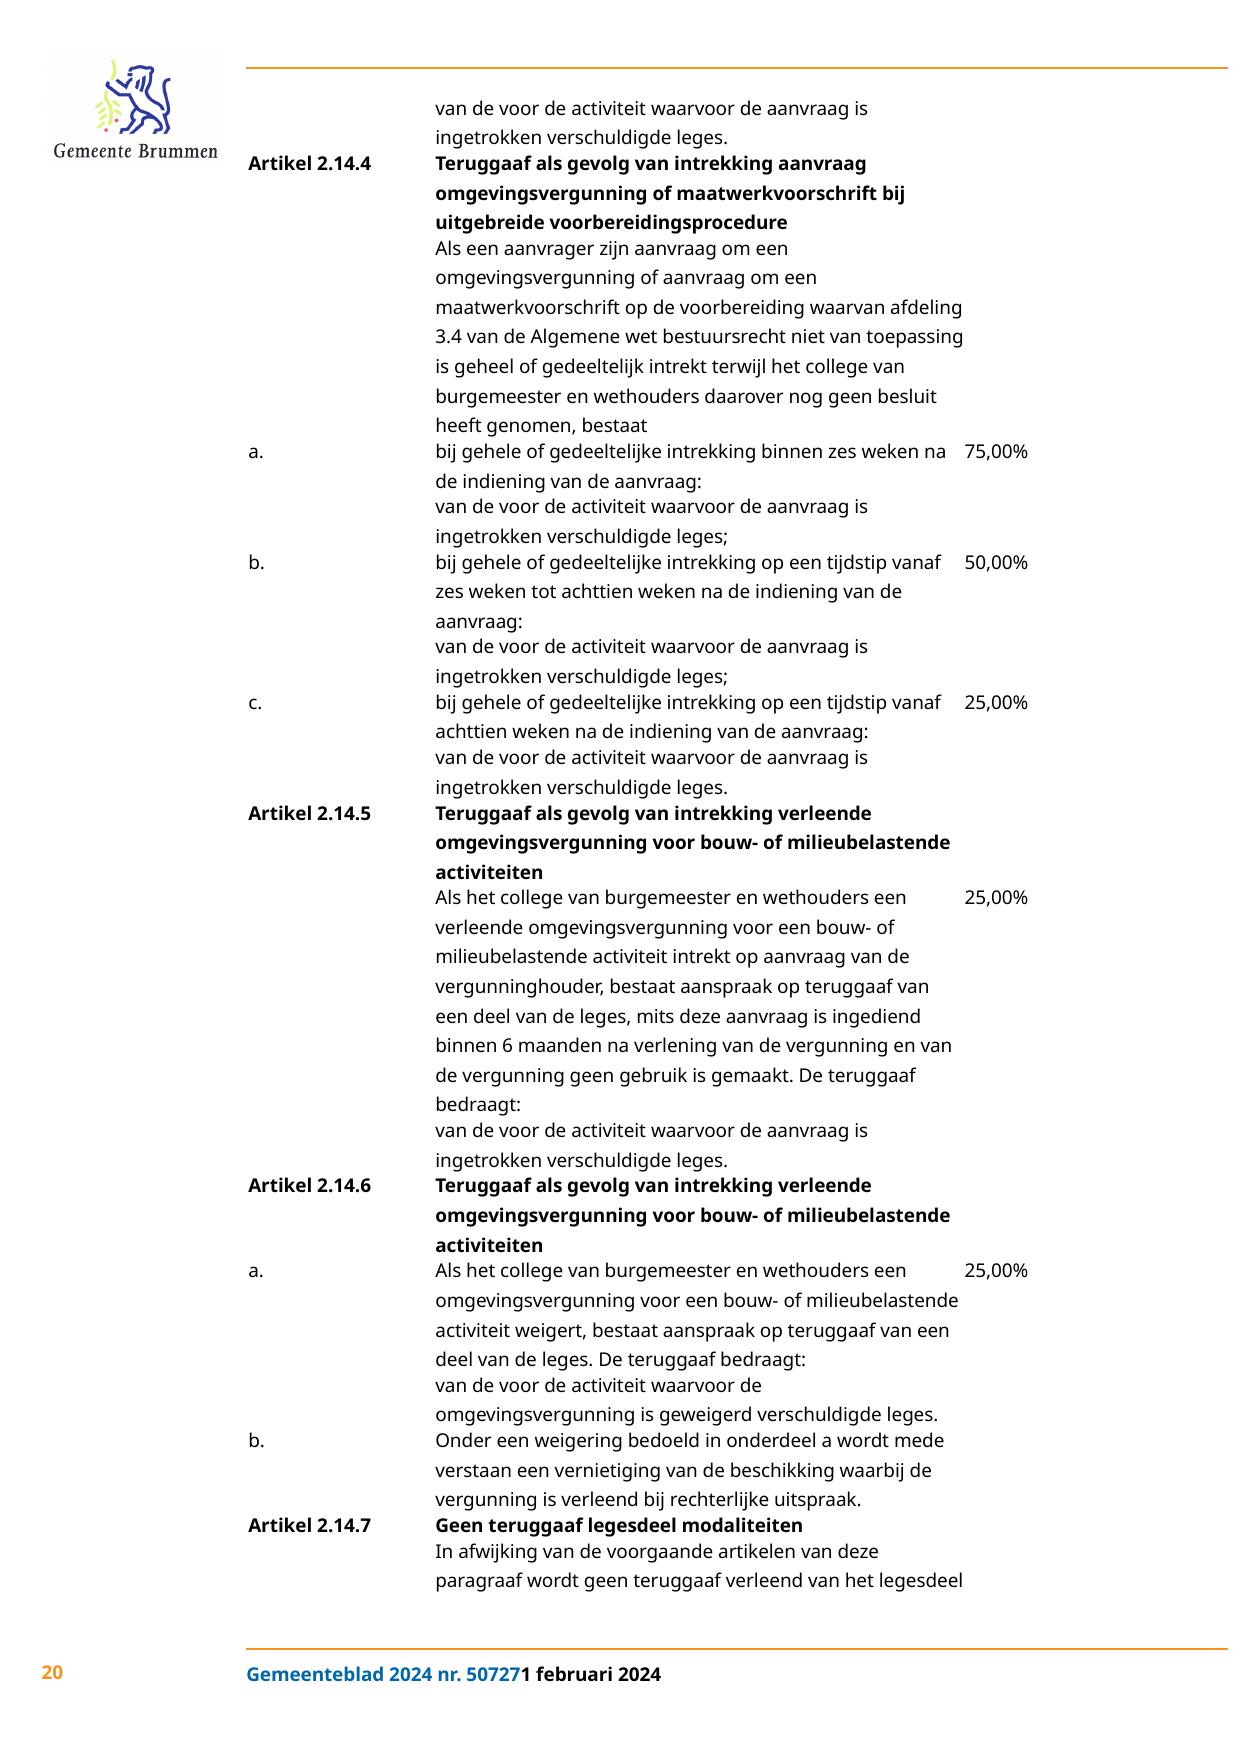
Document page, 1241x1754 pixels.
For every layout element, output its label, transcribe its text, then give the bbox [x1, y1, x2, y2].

table_cell [964, 634, 1152, 689]
table_cell Teruggaaf als gevolg van intrekking verleende omgevingsvergunning voor bouw- of milieubelastende activiteiten [435, 1173, 964, 1258]
table_cell [964, 1118, 1152, 1173]
table_cell van de voor de activiteit waarvoor de aanvraag is ingetrokken verschuldigde leges; [435, 634, 964, 689]
table_cell [964, 1538, 1152, 1593]
table_cell 25,00% [964, 885, 1152, 1117]
table_cell van de voor de activiteit waarvoor de aanvraag is ingetrokken verschuldigde leges. [435, 95, 964, 150]
table_cell Als het college van burgemeester en wethouders een verleende omgevingsvergunning voor een bouw- of milieubelastende activiteit intrekt op aanvraag van de vergunninghouder, bestaat aanspraak op teruggaaf van een deel van de leges, mits deze aanvraag is ingediend binnen 6 maanden na verlening van de vergunning en van de vergunning geen gebruik is gemaakt. De teruggaaf bedraagt: [435, 885, 964, 1117]
table_cell Teruggaaf als gevolg van intrekking aanvraag omgevingsvergunning of maatwerkvoorschrift bij uitgebreide voorbereidingsprocedure [435, 150, 964, 235]
table_cell van de voor de activiteit waarvoor de aanvraag is ingetrokken verschuldigde leges. [435, 1118, 964, 1173]
table_cell [248, 634, 435, 689]
table_cell Teruggaaf als gevolg van intrekking verleende omgevingsvergunning voor bouw- of milieubelastende activiteiten [435, 800, 964, 884]
table_cell 75,00% [964, 438, 1152, 493]
table_cell [248, 95, 435, 150]
table_cell [964, 1512, 1152, 1538]
table_cell Als een aanvrager zijn aanvraag om een omgevingsvergunning of aanvraag om een maatwerkvoorschrift op de voorbereiding waarvan afdeling 3.4 van de Algemene wet bestuursrecht niet van toepassing is geheel of gedeeltelijk intrekt terwijl het college van burgemeester en wethouders daarover nog geen besluit heeft genomen, bestaat [435, 235, 964, 438]
table_cell [964, 494, 1152, 549]
table_cell b. [248, 549, 435, 634]
table_cell 50,00% [964, 549, 1152, 634]
table_cell [964, 235, 1152, 438]
table_cell Geen teruggaaf legesdeel modaliteiten [435, 1512, 964, 1538]
table_cell Artikel 2.14.6 [248, 1173, 435, 1258]
table_cell [964, 1173, 1152, 1258]
table_cell [248, 1118, 435, 1173]
table_cell b. [248, 1428, 435, 1512]
table_cell [248, 885, 435, 1117]
table_cell [964, 150, 1152, 235]
picture [41, 47, 231, 172]
table_cell 25,00% [964, 1258, 1152, 1372]
table_cell van de voor de activiteit waarvoor de aanvraag is ingetrokken verschuldigde leges. [435, 744, 964, 800]
table_cell [964, 1428, 1152, 1512]
table_cell [964, 1372, 1152, 1427]
table_cell [964, 744, 1152, 800]
table_cell [248, 235, 435, 438]
table_cell [248, 1372, 435, 1427]
table_cell [248, 744, 435, 800]
table_cell c. [248, 689, 435, 744]
table_cell [248, 494, 435, 549]
table_cell [248, 1538, 435, 1593]
table_cell Als het college van burgemeester en wethouders een omgevingsvergunning voor een bouw- of milieubelastende activiteit weigert, bestaat aanspraak op teruggaaf van een deel van de leges. De teruggaaf bedraagt: [435, 1258, 964, 1372]
table_cell Artikel 2.14.4 [248, 150, 435, 235]
table_cell bij gehele of gedeeltelijke intrekking binnen zes weken na de indiening van de aanvraag: [435, 438, 964, 493]
table_cell a. [248, 438, 435, 493]
table_cell van de voor de activiteit waarvoor de aanvraag is ingetrokken verschuldigde leges; [435, 494, 964, 549]
table_cell van de voor de activiteit waarvoor de omgevingsvergunning is geweigerd verschuldigde leges. [435, 1372, 964, 1427]
table_cell bij gehele of gedeeltelijke intrekking op een tijdstip vanaf achttien weken na de indiening van de aanvraag: [435, 689, 964, 744]
table_cell [964, 800, 1152, 884]
table_cell Artikel 2.14.5 [248, 800, 435, 884]
table_cell In afwijking van de voorgaande artikelen van deze paragraaf wordt geen teruggaaf verleend van het legesdeel [435, 1538, 964, 1593]
table_cell a. [248, 1258, 435, 1372]
table_cell bij gehele of gedeeltelijke intrekking op een tijdstip vanaf zes weken tot achttien weken na de indiening van de aanvraag: [435, 549, 964, 634]
table_cell 25,00% [964, 689, 1152, 744]
table_cell [964, 95, 1152, 150]
table_cell Artikel 2.14.7 [248, 1512, 435, 1538]
table_cell Onder een weigering bedoeld in onderdeel a wordt mede verstaan een vernietiging van de beschikking waarbij de vergunning is verleend bij rechterlijke uitspraak. [435, 1428, 964, 1512]
